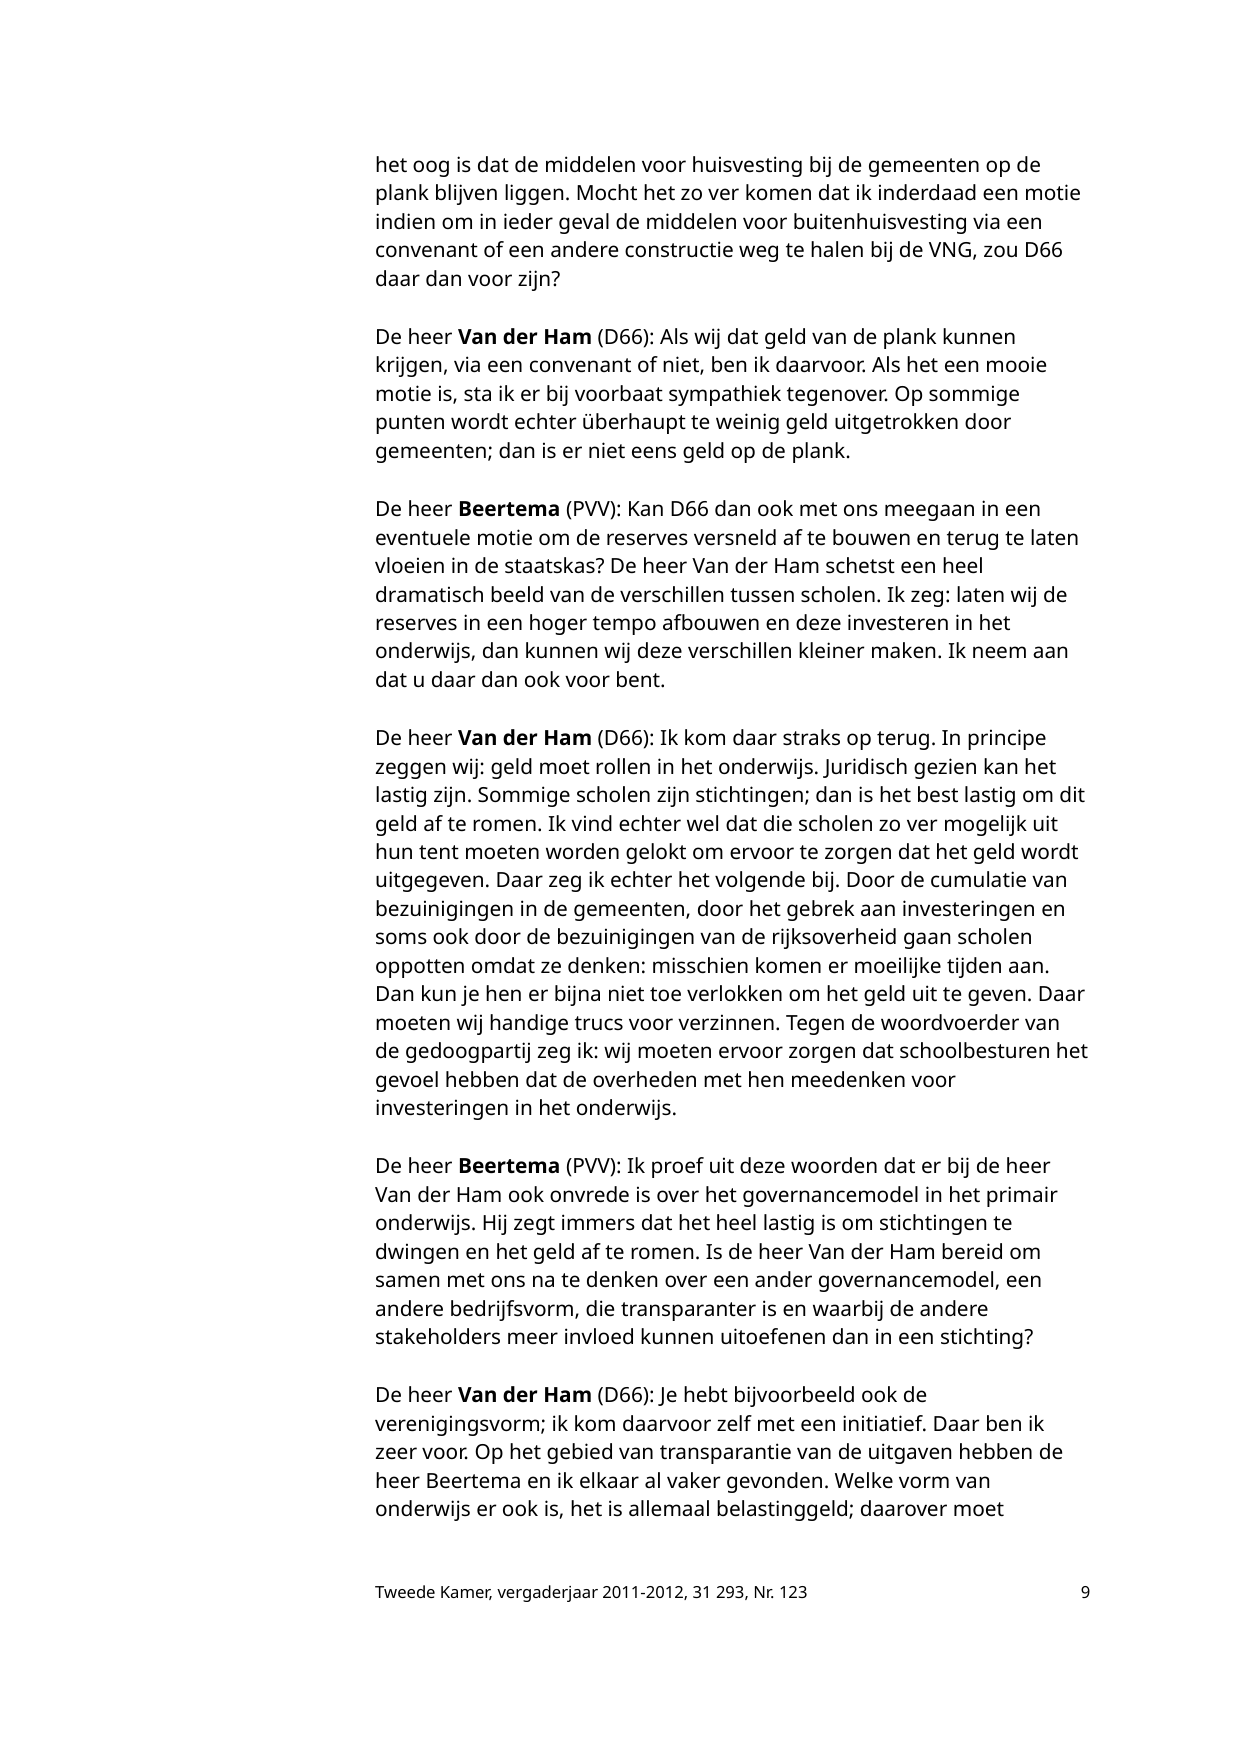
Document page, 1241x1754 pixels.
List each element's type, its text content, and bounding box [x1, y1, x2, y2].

text De heer Beertema (PVV): Kan D66 dan ook met ons meegaan in een eventuele motie om de reserves versneld af te bouwen en terug te laten vloeien in de staatskas? De heer Van der Ham schetst een heel dramatisch beeld van de verschillen tussen scholen. Ik zeg: laten wij de reserves in een hoger tempo afbouwen en deze investeren in het onderwijs, dan kunnen wij deze verschillen kleiner maken. Ik neem aan dat u daar dan ook voor bent. [375, 494, 1090, 693]
text De heer Van der Ham (D66): Als wij dat geld van de plank kunnen krijgen, via een convenant of niet, ben ik daarvoor. Als het een mooie motie is, sta ik er bij voorbaat sympathiek tegenover. Op sommige punten wordt echter überhaupt te weinig geld uitgetrokken door gemeenten; dan is er niet eens geld op de plank. [375, 322, 1090, 464]
text De heer Beertema (PVV): Ik proef uit deze woorden dat er bij de heer Van der Ham ook onvrede is over het governancemodel in het primair onderwijs. Hij zegt immers dat het heel lastig is om stichtingen te dwingen en het geld af te romen. Is de heer Van der Ham bereid om samen met ons na te denken over een ander governancemodel, een andere bedrijfsvorm, die transparanter is en waarbij de andere stakeholders meer invloed kunnen uitoefenen dan in een stichting? [375, 1152, 1090, 1351]
text het oog is dat de middelen voor huisvesting bij de gemeenten op de plank blijven liggen. Mocht het zo ver komen dat ik inderdaad een motie indien om in ieder geval de middelen voor buitenhuisvesting via een convenant of een andere constructie weg te halen bij de VNG, zou D66 daar dan voor zijn? [375, 150, 1090, 292]
text De heer Van der Ham (D66): Je hebt bijvoorbeeld ook de verenigingsvorm; ik kom daarvoor zelf met een initiatief. Daar ben ik zeer voor. Op het gebied van transparantie van de uitgaven hebben de heer Beertema en ik elkaar al vaker gevonden. Welke vorm van onderwijs er ook is, het is allemaal belastinggeld; daarover moet [375, 1381, 1090, 1523]
text De heer Van der Ham (D66): Ik kom daar straks op terug. In principe zeggen wij: geld moet rollen in het onderwijs. Juridisch gezien kan het lastig zijn. Sommige scholen zijn stichtingen; dan is het best lastig om dit geld af te romen. Ik vind echter wel dat die scholen zo ver mogelijk uit hun tent moeten worden gelokt om ervoor te zorgen dat het geld wordt uitgegeven. Daar zeg ik echter het volgende bij. Door de cumulatie van bezuinigingen in de gemeenten, door het gebrek aan investeringen en soms ook door de bezuinigingen van de rijksoverheid gaan scholen oppotten omdat ze denken: misschien komen er moeilijke tijden aan. Dan kun je hen er bijna niet toe verlokken om het geld uit te geven. Daar moeten wij handige trucs voor verzinnen. Tegen de woordvoerder van de gedoogpartij zeg ik: wij moeten ervoor zorgen dat schoolbesturen het gevoel hebben dat de overheden met hen meedenken voor investeringen in het onderwijs. [375, 723, 1090, 1122]
